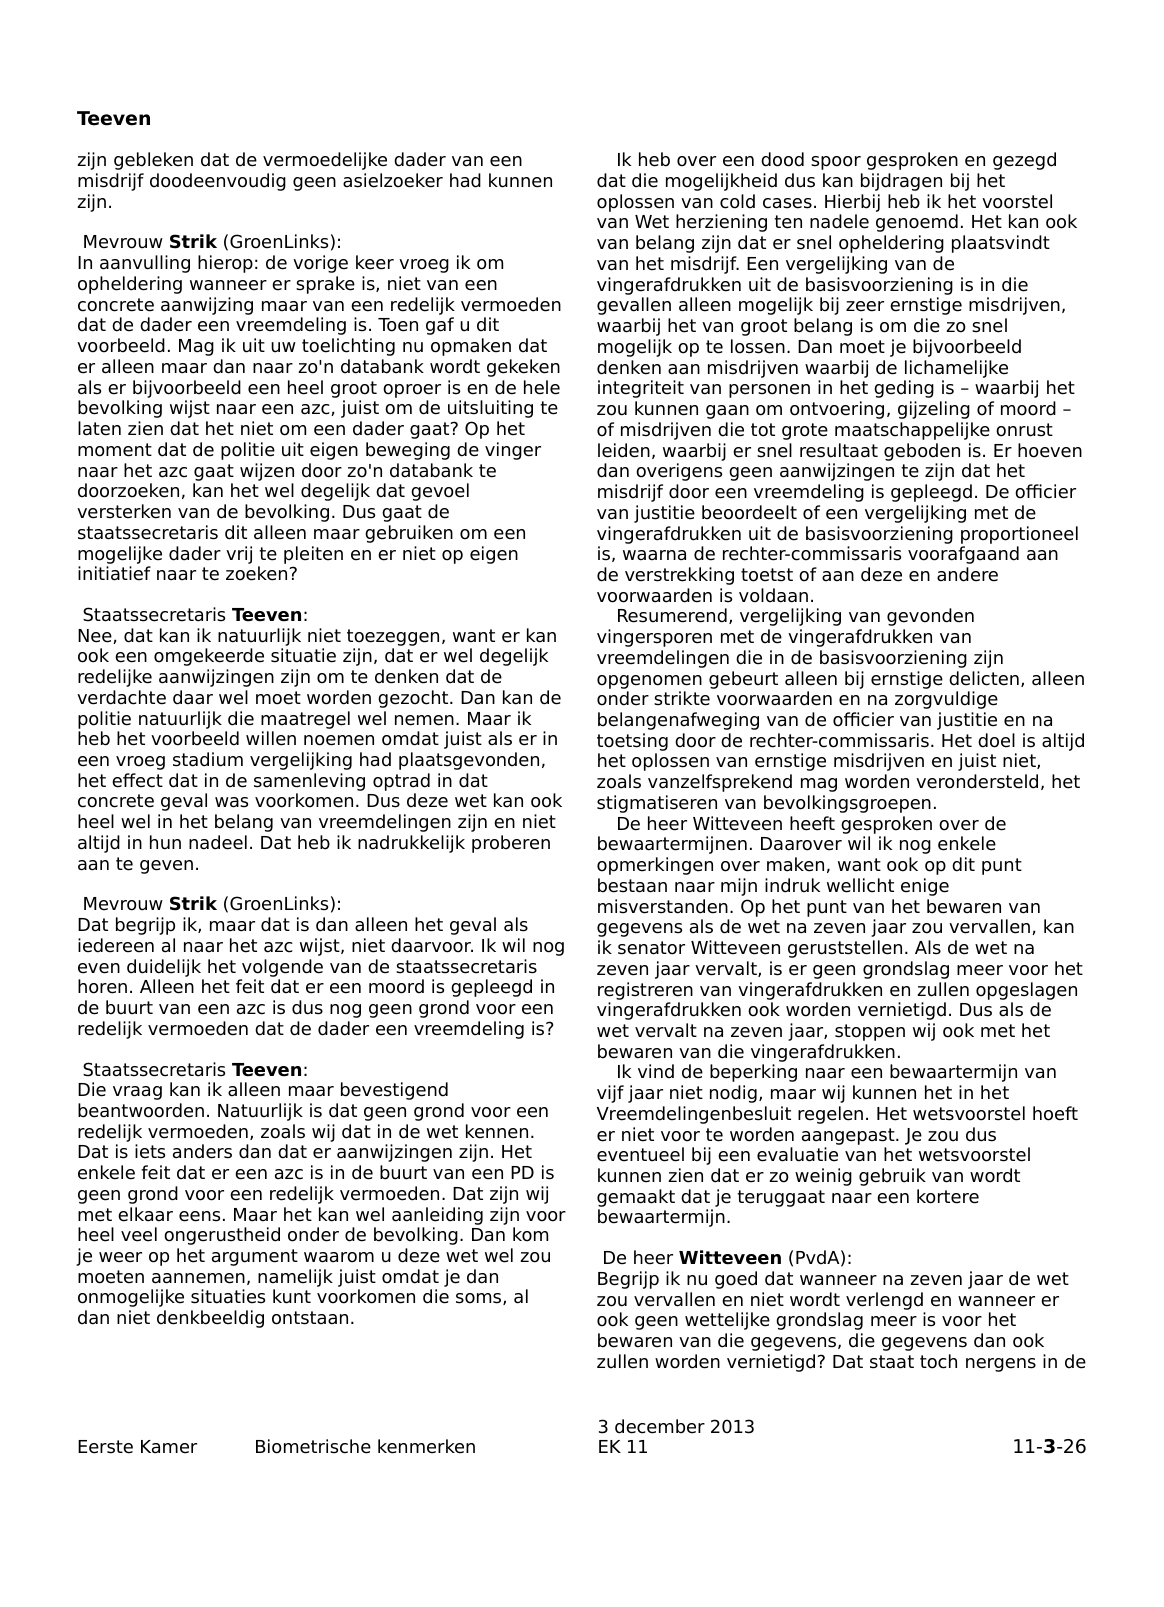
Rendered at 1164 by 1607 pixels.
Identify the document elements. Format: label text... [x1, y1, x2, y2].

text Ik vind de beperking naar een bewaartermijn van vijf jaar niet nodig, maar wij kunnen het in het Vreemdelingenbesluit regelen. Het wetsvoorstel hoeft er niet voor te worden aangepast. Je zou dus eventueel bij een evaluatie van het wetsvoorstel kunnen zien dat er zo weinig gebruik van wordt gemaakt dat je teruggaat naar een kortere bewaartermijn. [596, 1062, 1087, 1228]
text Staatssecretaris Teeven: [77, 1059, 567, 1080]
text De heer Witteveen heeft gesproken over de bewaartermijnen. Daarover wil ik nog enkele opmerkingen over maken, want ook op dit punt bestaan naar mijn indruk wellicht enige misverstanden. Op het punt van het bewaren van gegevens als de wet na zeven jaar zou vervallen, kan ik senator Witteveen geruststellen. Als de wet na zeven jaar vervalt, is er geen grondslag meer voor het registreren van vingerafdrukken en zullen opgeslagen vingerafdrukken ook worden vernietigd. Dus als de wet vervalt na zeven jaar, stoppen wij ook met het bewaren van die vingerafdrukken. [596, 813, 1087, 1062]
text De heer Witteveen (PvdA): [596, 1248, 1087, 1269]
text Die vraag kan ik alleen maar bevestigend beantwoorden. Natuurlijk is dat geen grond voor een redelijk vermoeden, zoals wij dat in de wet kennen. Dat is iets anders dan dat er aanwijzingen zijn. Het enkele feit dat er een azc is in de buurt van een PD is geen grond voor een redelijk vermoeden. Dat zijn wij met elkaar eens. Maar het kan wel aanleiding zijn voor heel veel ongerustheid onder de bevolking. Dan kom je weer op het argument waarom u deze wet wel zou moeten aannemen, namelijk juist omdat je dan onmogelijke situaties kunt voorkomen die soms, al dan niet denkbeeldig ontstaan. [77, 1080, 567, 1329]
text In aanvulling hierop: de vorige keer vroeg ik om opheldering wanneer er sprake is, niet van een concrete aanwijzing maar van een redelijk vermoeden dat de dader een vreemdeling is. Toen gaf u dit voorbeeld. Mag ik uit uw toelichting nu opmaken dat er alleen maar dan naar zo'n databank wordt gekeken als er bijvoorbeeld een heel groot oproer is en de hele bevolking wijst naar een azc, juist om de uitsluiting te laten zien dat het niet om een dader gaat? Op het moment dat de politie uit eigen beweging de vinger naar het azc gaat wijzen door zo'n databank te doorzoeken, kan het wel degelijk dat gevoel versterken van de bevolking. Dus gaat de staatssecretaris dit alleen maar gebruiken om een mogelijke dader vrij te pleiten en er niet op eigen initiatief naar te zoeken? [77, 253, 567, 585]
text Staatssecretaris Teeven: [77, 605, 567, 626]
text Nee, dat kan ik natuurlijk niet toezeggen, want er kan ook een omgekeerde situatie zijn, dat er wel degelijk redelijke aanwijzingen zijn om te denken dat de verdachte daar wel moet worden gezocht. Dan kan de politie natuurlijk die maatregel wel nemen. Maar ik heb het voorbeeld willen noemen omdat juist als er in een vroeg stadium vergelijking had plaatsgevonden, het effect dat in de samenleving optrad in dat concrete geval was voorkomen. Dus deze wet kan ook heel wel in het belang van vreemdelingen zijn en niet altijd in hun nadeel. Dat heb ik nadrukkelijk proberen aan te geven. [77, 626, 567, 874]
text Dat begrijp ik, maar dat is dan alleen het geval als iedereen al naar het azc wijst, niet daarvoor. Ik wil nog even duidelijk het volgende van de staatssecretaris horen. Alleen het feit dat er een moord is gepleegd in de buurt van een azc is dus nog geen grond voor een redelijk vermoeden dat de dader een vreemdeling is? [77, 915, 567, 1039]
text Mevrouw Strik (GroenLinks): [77, 232, 567, 253]
text zijn gebleken dat de vermoedelijke dader van een misdrijf doodeenvoudig geen asielzoeker had kunnen zijn. [77, 150, 567, 212]
text Resumerend, vergelijking van gevonden vingersporen met de vingerafdrukken van vreemdelingen die in de basisvoorziening zijn opgenomen gebeurt alleen bij ernstige delicten, alleen onder strikte voorwaarden en na zorgvuldige belangenafweging van de officier van justitie en na toetsing door de rechter-commissaris. Het doel is altijd het oplossen van ernstige misdrijven en juist niet, zoals vanzelfsprekend mag worden verondersteld, het stigmatiseren van bevolkingsgroepen. [596, 606, 1087, 813]
text Ik heb over een dood spoor gesproken en gezegd dat die mogelijkheid dus kan bijdragen bij het oplossen van cold cases. Hierbij heb ik het voorstel van Wet herziening ten nadele genoemd. Het kan ook van belang zijn dat er snel opheldering plaatsvindt van het misdrijf. Een vergelijking van de vingerafdrukken uit de basisvoorziening is in die gevallen alleen mogelijk bij zeer ernstige misdrijven, waarbij het van groot belang is om die zo snel mogelijk op te lossen. Dan moet je bijvoorbeeld denken aan misdrijven waarbij de lichamelijke integriteit van personen in het geding is – waarbij het zou kunnen gaan om ontvoering, gijzeling of moord – of misdrijven die tot grote maatschappelijke onrust leiden, waarbij er snel resultaat geboden is. Er hoeven dan overigens geen aanwijzingen te zijn dat het misdrijf door een vreemdeling is gepleegd. De officier van justitie beoordeelt of een vergelijking met de vingerafdrukken uit de basisvoorziening proportioneel is, waarna de rechter-commissaris voorafgaand aan de verstrekking toetst of aan deze en andere voorwaarden is voldaan. [596, 150, 1087, 606]
text Mevrouw Strik (GroenLinks): [77, 894, 567, 915]
text Begrijp ik nu goed dat wanneer na zeven jaar de wet zou vervallen en niet wordt verlengd en wanneer er ook geen wettelijke grondslag meer is voor het bewaren van die gegevens, die gegevens dan ook zullen worden vernietigd? Dat staat toch nergens in de [596, 1269, 1087, 1372]
